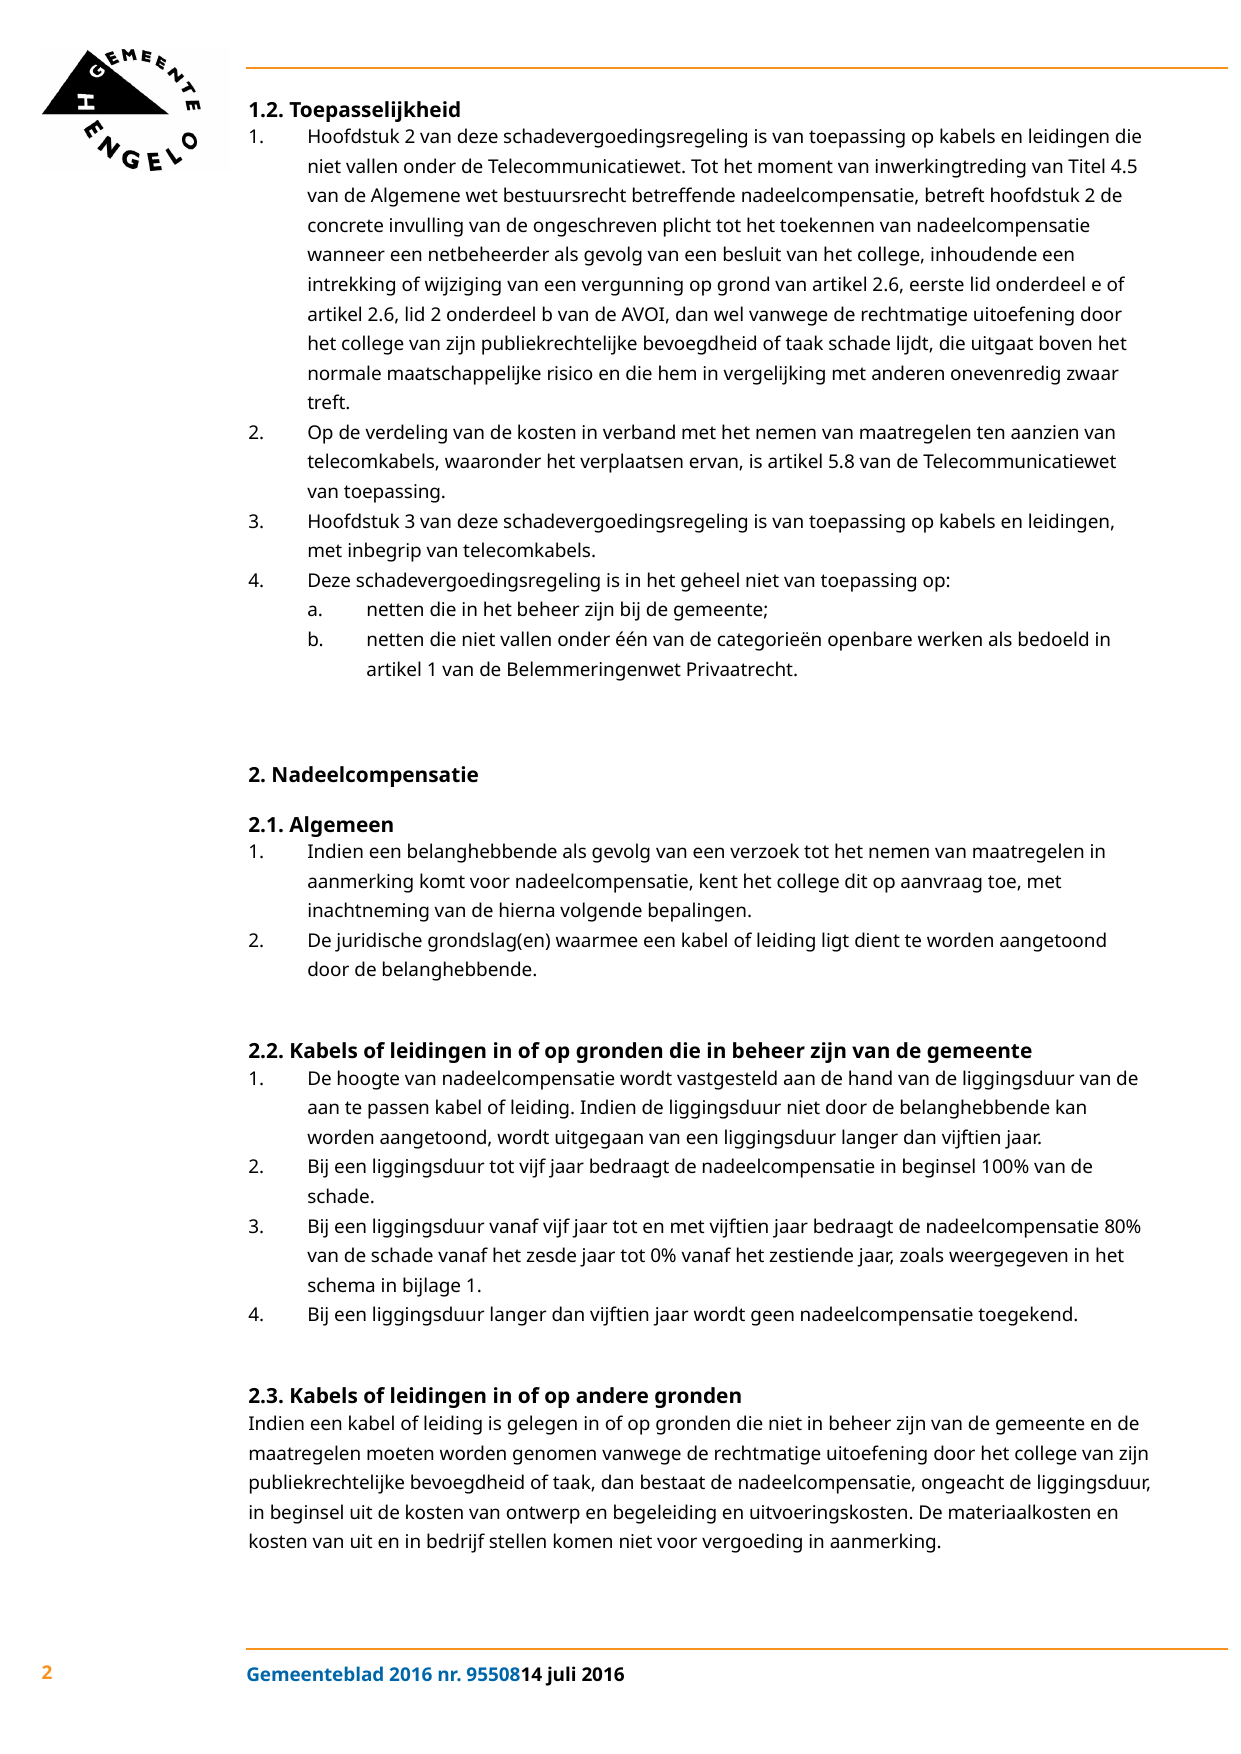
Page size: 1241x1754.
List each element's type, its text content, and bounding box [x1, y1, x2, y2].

list Hoofdstuk 2 van deze schadevergoedingsregeling is van toepassing op kabels en leidingen die niet vallen onder de Telecommunicatiewet. Tot het moment van inwerkingtreding van Titel 4.5 van de Algemene wet bestuursrecht betreffende nadeelcompensatie, betreft hoofdstuk 2 de concrete invulling van de ongeschreven plicht tot het toekennen van nadeelcompensatie wanneer een netbeheerder als gevolg van een besluit van het college, inhoudende een intrekking of wijziging van een vergunning op grond van artikel 2.6, eerste lid onderdeel e of artikel 2.6, lid 2 onderdeel b van de AVOI, dan wel vanwege de rechtmatige uitoefening door het college van zijn publiekrechtelijke bevoegdheid of taak schade lijdt, die uitgaat boven het normale maatschappelijke risico en die hem in vergelijking met anderen onevenredig zwaar treft. [248, 123, 1152, 415]
list De hoogte van nadeelcompensatie wordt vastgesteld aan de hand van de liggingsduur van de aan te passen kabel of leiding. Indien de liggingsduur niet door de belanghebbende kan worden aangetoond, wordt uitgegaan van een liggingsduur langer dan vijftien jaar. [248, 1065, 1152, 1150]
text Indien een kabel of leiding is gelegen in of op gronden die niet in beheer zijn van de gemeente en de maatregelen moeten worden genomen vanwege de rechtmatige uitoefening door het college van zijn publiekrechtelijke bevoegdheid of taak, dan bestaat de nadeelcompensatie, ongeacht de liggingsduur, in beginsel uit de kosten van ontwerp en begeleiding en uitvoeringskosten. De materiaalkosten en kosten van uit en in bedrijf stellen komen niet voor vergoeding in aanmerking. [248, 1410, 1152, 1554]
list netten die in het beheer zijn bij de gemeente; [307, 597, 1152, 622]
list Bij een liggingsduur tot vijf jaar bedraagt de nadeelcompensatie in beginsel 100% van de schade. [248, 1154, 1152, 1209]
list Deze schadevergoedingsregeling is in het geheel niet van toepassing op: [248, 567, 1152, 593]
list Op de verdeling van de kosten in verband met het nemen van maatregelen ten aanzien van telecomkabels, waaronder het verplaatsen ervan, is artikel 5.8 van de Telecommunicatiewet van toepassing. [248, 419, 1152, 504]
list Hoofdstuk 3 van deze schadevergoedingsregeling is van toepassing op kabels en leidingen, met inbegrip van telecomkabels. [248, 508, 1152, 563]
text 2. Nadeelcompensatie [248, 761, 1152, 789]
text 2.2. Kabels of leidingen in of op gronden die in beheer zijn van de gemeente [248, 1037, 1152, 1065]
picture [41, 47, 231, 172]
text 1.2. Toepasselijkheid [248, 95, 1152, 123]
list De juridische grondslag(en) waarmee een kabel of leiding ligt dient te worden aangetoond door de belanghebbende. [248, 927, 1152, 982]
text 2.1. Algemeen [248, 810, 1152, 838]
list Bij een liggingsduur vanaf vijf jaar tot en met vijftien jaar bedraagt de nadeelcompensatie 80% van de schade vanaf het zesde jaar tot 0% vanaf het zestiende jaar, zoals weergegeven in het schema in bijlage 1. [248, 1213, 1152, 1298]
list Bij een liggingsduur langer dan vijftien jaar wordt geen nadeelcompensatie toegekend. [248, 1302, 1152, 1327]
text 2.3. Kabels of leidingen in of op andere gronden [248, 1382, 1152, 1410]
list netten die niet vallen onder één van de categorieën openbare werken als bedoeld in artikel 1 van de Belemmeringenwet Privaatrecht. [307, 626, 1152, 681]
list Indien een belanghebbende als gevolg van een verzoek tot het nemen van maatregelen in aanmerking komt voor nadeelcompensatie, kent het college dit op aanvraag toe, met inachtneming van de hierna volgende bepalingen. [248, 838, 1152, 923]
